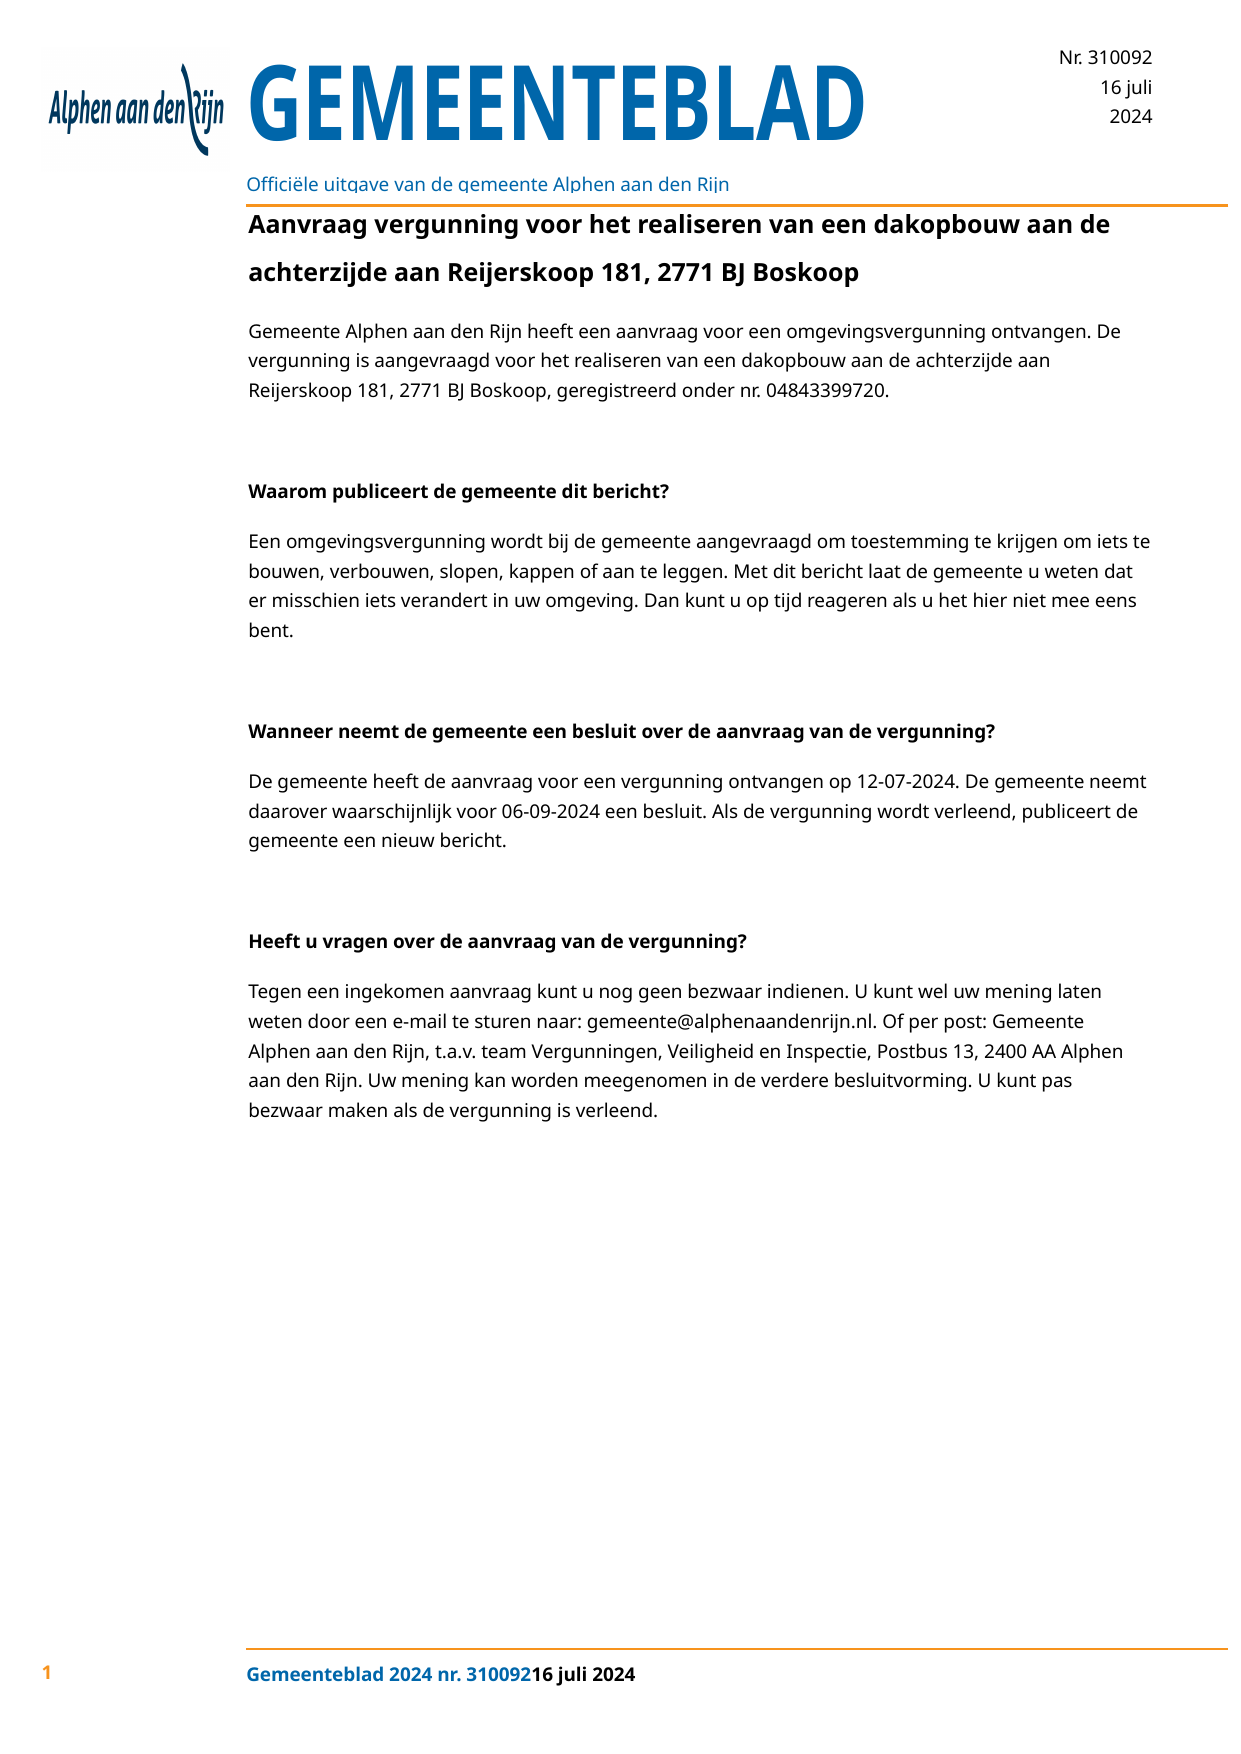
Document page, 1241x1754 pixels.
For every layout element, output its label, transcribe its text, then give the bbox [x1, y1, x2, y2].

picture [41, 47, 231, 172]
text Tegen een ingekomen aanvraag kunt u nog geen bezwaar indienen. U kunt wel uw mening laten weten door een e-mail te sturen naar: gemeente@alphenaandenrijn.nl. Of per post: Gemeente Alphen aan den Rijn, t.a.v. team Vergunningen, Veiligheid en Inspectie, Postbus 13, 2400 AA Alphen aan den Rijn. Uw mening kan worden meegenomen in de verdere besluitvorming. U kunt pas bezwaar maken als de vergunning is verleend. [248, 979, 1152, 1123]
text Gemeente Alphen aan den Rijn heeft een aanvraag voor een omgevingsvergunning ontvangen. De vergunning is aangevraagd voor het realiseren van een dakopbouw aan de achterzijde aan Reijerskoop 181, 2771 BJ Boskoop, geregistreerd onder nr. 04843399720. [248, 318, 1152, 403]
text Aanvraag vergunning voor het realiseren van een dakopbouw aan de achterzijde aan Reijerskoop 181, 2771 BJ Boskoop [248, 207, 1152, 288]
text De gemeente heeft de aanvraag voor een vergunning ontvangen op 12-07-2024. De gemeente neemt daarover waarschijnlijk voor 06-09-2024 een besluit. Als de vergunning wordt verleend, publiceert de gemeente een nieuw bericht. [248, 768, 1152, 853]
text Heeft u vragen over de aanvraag van de vergunning? [248, 928, 1152, 954]
text Waarom publiceert de gemeente dit bericht? [248, 478, 1152, 504]
text Wanneer neemt de gemeente een besluit over de aanvraag van de vergunning? [248, 718, 1152, 744]
text Een omgevingsvergunning wordt bij de gemeente aangevraagd om toestemming te krijgen om iets te bouwen, verbouwen, slopen, kappen of aan te leggen. Met dit bericht laat de gemeente u weten dat er misschien iets verandert in uw omgeving. Dan kunt u op tijd reageren als u het hier niet mee eens bent. [248, 528, 1152, 643]
